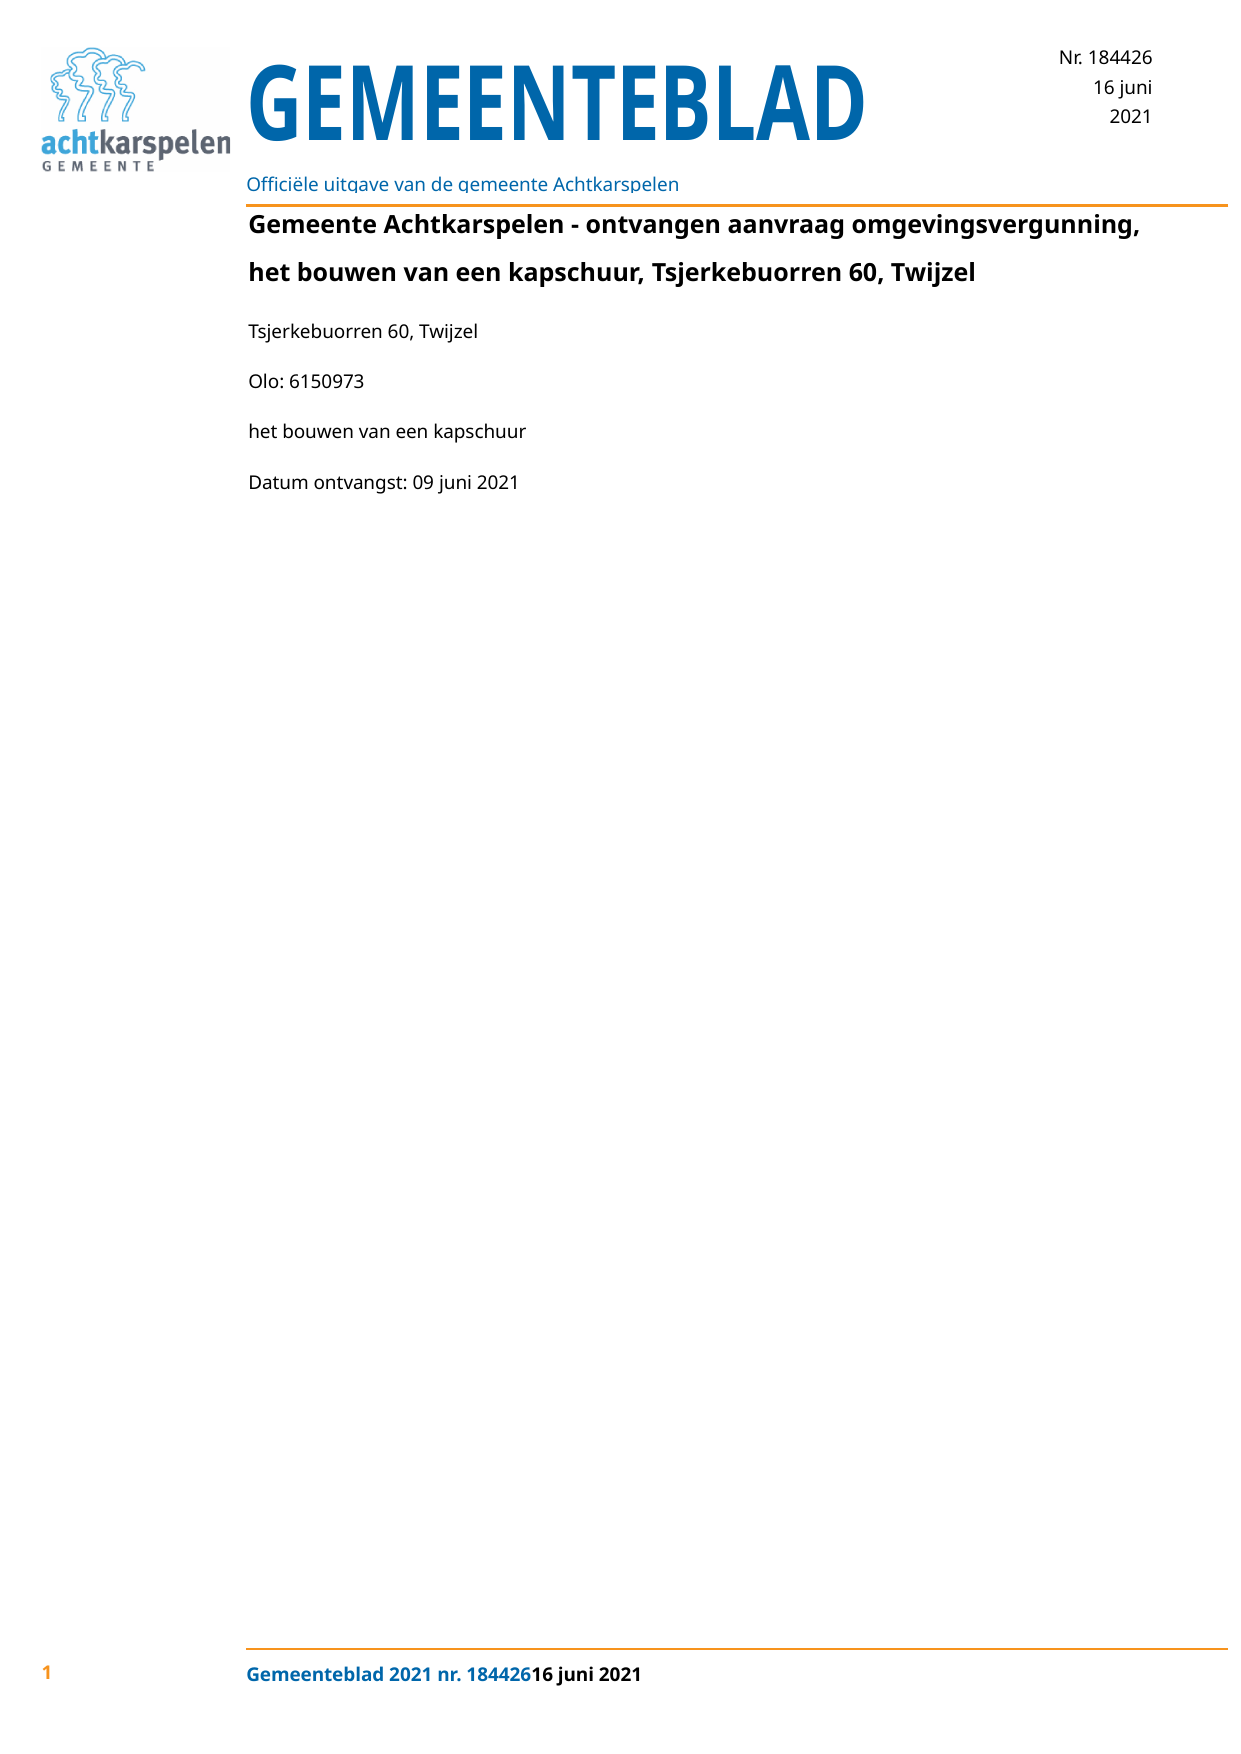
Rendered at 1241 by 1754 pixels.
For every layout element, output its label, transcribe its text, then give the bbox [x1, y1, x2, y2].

text Gemeente Achtkarspelen - ontvangen aanvraag omgevingsvergunning, het bouwen van een kapschuur, Tsjerkebuorren 60, Twijzel [248, 207, 1152, 288]
picture [41, 47, 231, 172]
text het bouwen van een kapschuur [248, 419, 1152, 444]
text Tsjerkebuorren 60, Twijzel [248, 318, 1152, 344]
text Olo: 6150973 [248, 368, 1152, 394]
text Datum ontvangst: 09 juni 2021 [248, 469, 1152, 495]
